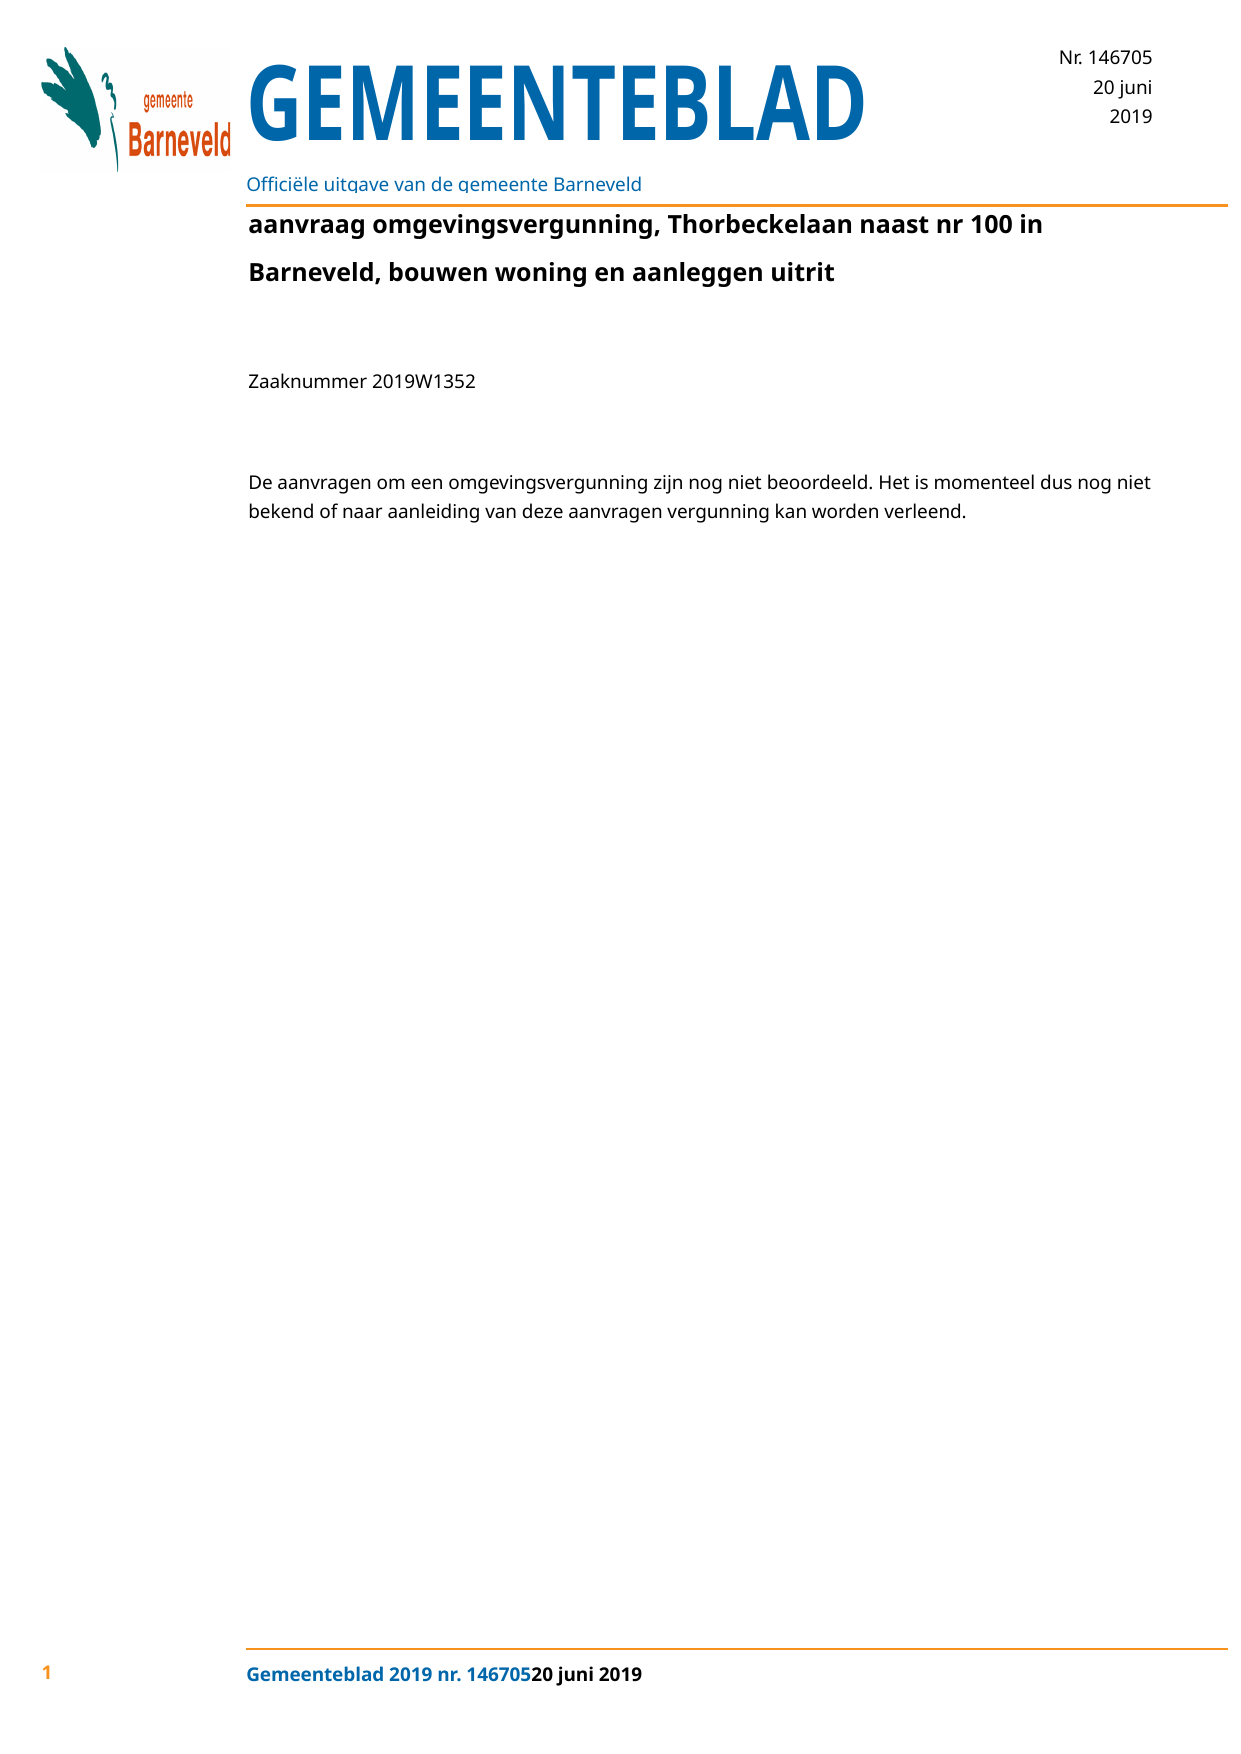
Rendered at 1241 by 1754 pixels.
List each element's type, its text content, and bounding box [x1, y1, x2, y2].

text De aanvragen om een omgevingsvergunning zijn nog niet beoordeeld. Het is momenteel dus nog niet bekend of naar aanleiding van deze aanvragen vergunning kan worden verleend. [248, 469, 1152, 524]
text Zaaknummer 2019W1352 [248, 368, 1152, 394]
text aanvraag omgevingsvergunning, Thorbeckelaan naast nr 100 in Barneveld, bouwen woning en aanleggen uitrit [248, 207, 1152, 288]
picture [41, 47, 231, 172]
